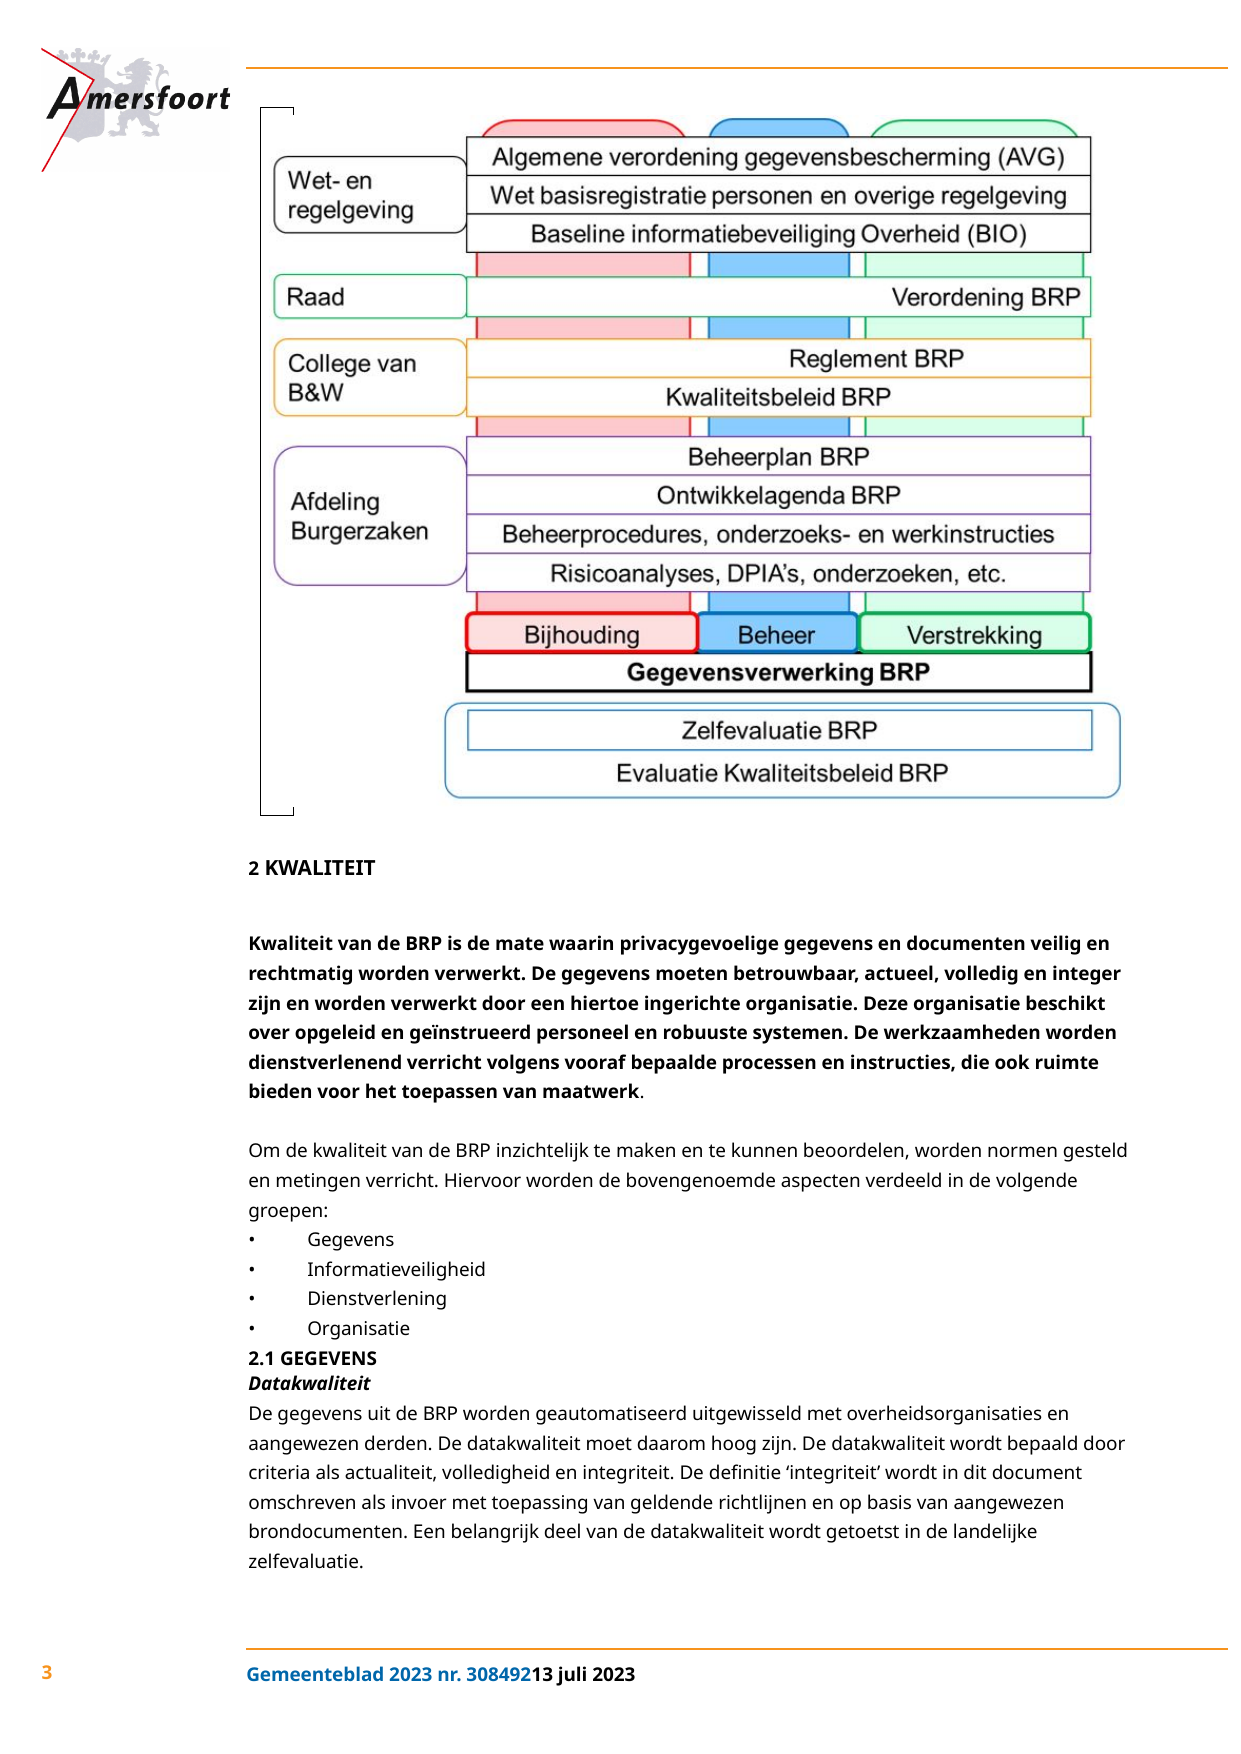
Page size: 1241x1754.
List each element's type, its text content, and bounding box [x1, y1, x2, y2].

text Kwaliteit van de BRP is de mate waarin privacygevoelige gegevens en documenten veilig en rechtmatig worden verwerkt. De gegevens moeten betrouwbaar, actueel, volledig en integer zijn en worden verwerkt door een hiertoe ingerichte organisatie. Deze organisatie beschikt over opgeleid en geïnstrueerd personeel en robuuste systemen. De werkzaamheden worden dienstverlenend verricht volgens vooraf bepaalde processen en instructies, die ook ruimte bieden voor het toepassen van maatwerk. [248, 931, 1152, 1104]
picture [268, 115, 1125, 807]
list Dienstverlening [248, 1286, 1152, 1311]
text Datakwaliteit [248, 1371, 1152, 1396]
text De gegevens uit de BRP worden geautomatiseerd uitgewisseld met overheidsorganisaties en aangewezen derden. De datakwaliteit moet daarom hoog zijn. De datakwaliteit wordt bepaald door criteria als actualiteit, volledigheid en integriteit. De definitie ‘integriteit’ wordt in dit document omschreven als invoer met toepassing van geldende richtlijnen en op basis van aangewezen brondocumenten. Een belangrijk deel van de datakwaliteit wordt getoetst in de landelijke zelfevaluatie. [248, 1400, 1152, 1574]
list Informatieveiligheid [248, 1256, 1152, 1282]
text Om de kwaliteit van de BRP inzichtelijk te maken en te kunnen beoordelen, worden normen gesteld en metingen verricht. Hiervoor worden de bovengenoemde aspecten verdeeld in de volgende groepen: [248, 1138, 1152, 1223]
text 2 KWALITEIT [248, 853, 1152, 881]
list Organisatie [248, 1315, 1152, 1341]
list Gegevens [248, 1226, 1152, 1252]
text 2.1 GEGEVENS [248, 1345, 1152, 1371]
picture [41, 47, 231, 172]
